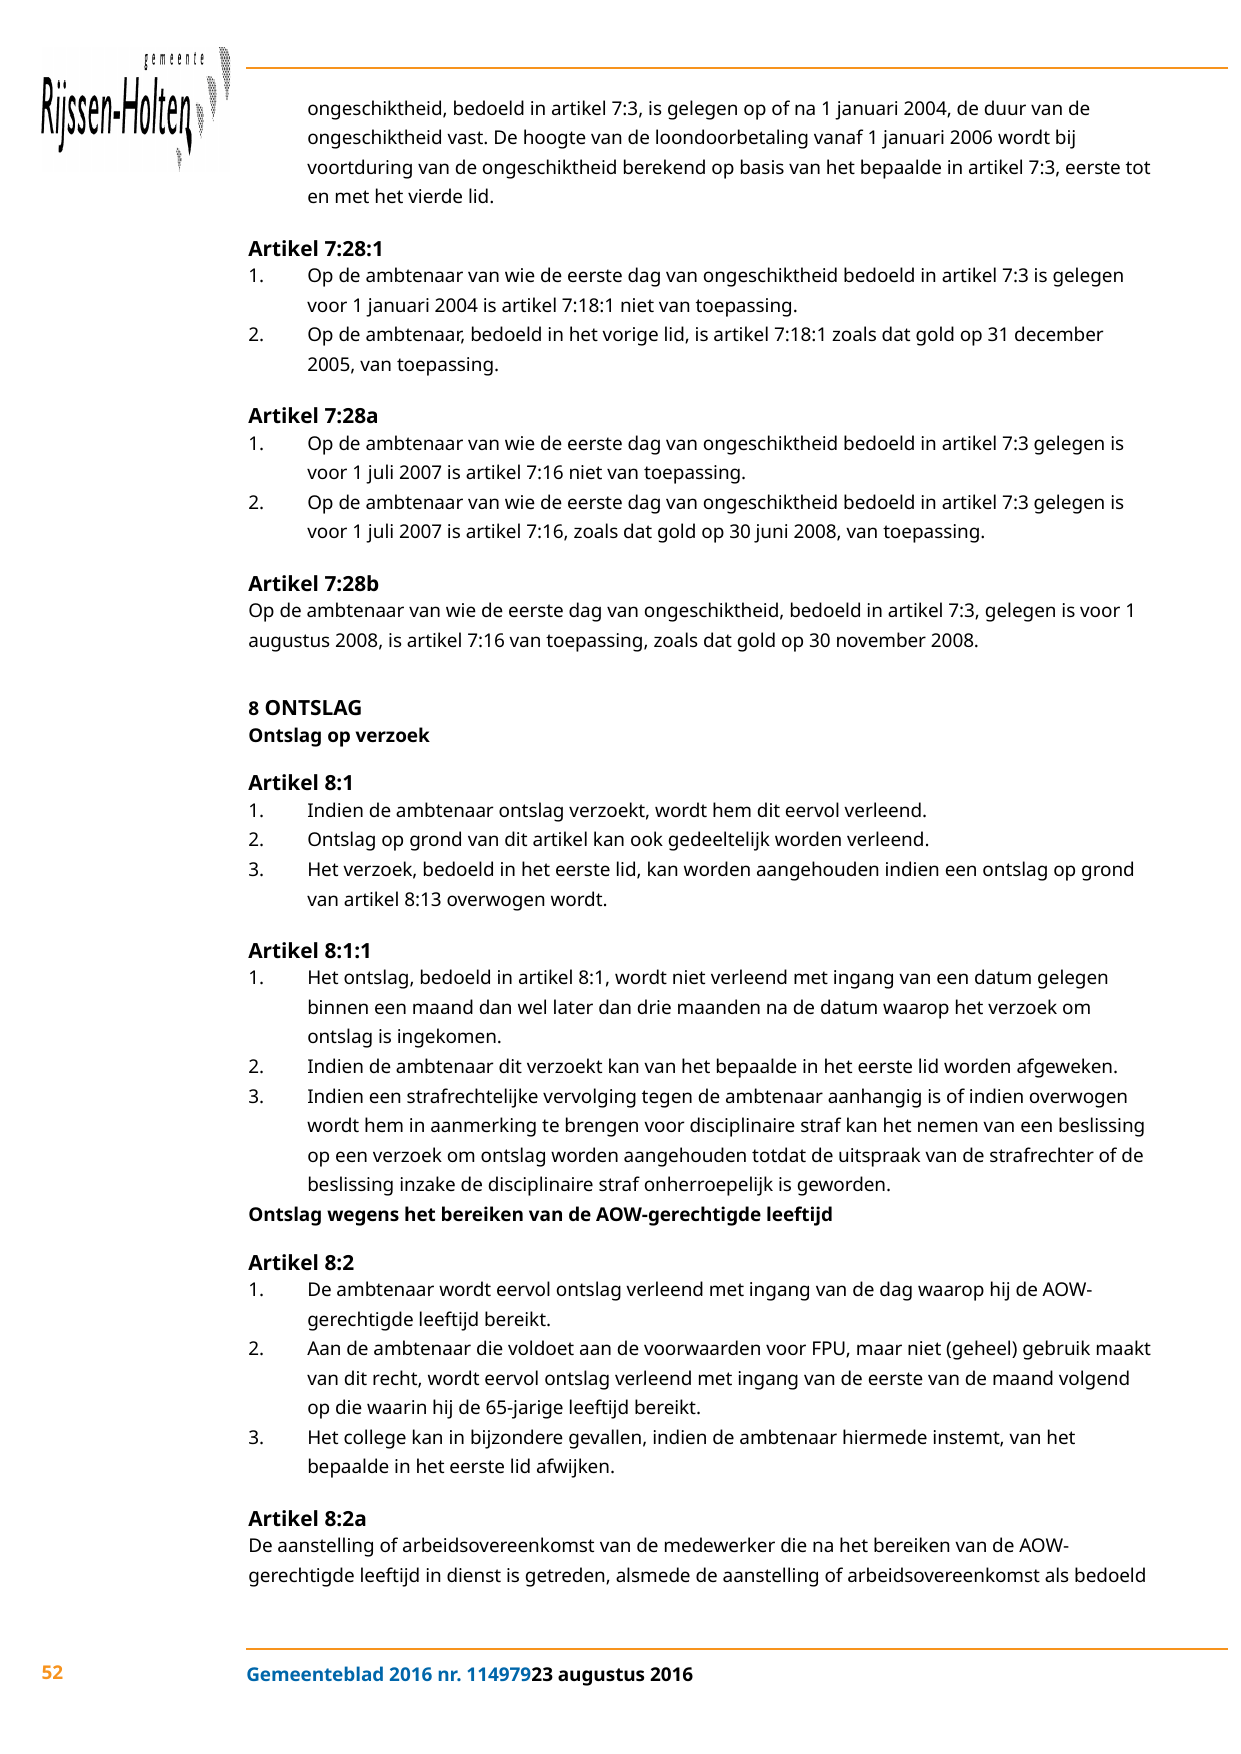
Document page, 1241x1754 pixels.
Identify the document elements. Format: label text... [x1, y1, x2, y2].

picture [41, 47, 231, 172]
text Artikel 8:1 [248, 768, 1152, 797]
text Artikel 8:2 [248, 1248, 1152, 1276]
list Op de ambtenaar van wie de eerste dag van ongeschiktheid bedoeld in artikel 7:3 gelegen is voor 1 juli 2007 is artikel 7:16, zoals dat gold op 30 juni 2008, van toepassing. [248, 489, 1152, 544]
list Ontslag op grond van dit artikel kan ook gedeeltelijk worden verleend. [248, 827, 1152, 852]
text Ontslag wegens het bereiken van de AOW-gerechtigde leeftijd [248, 1201, 1152, 1227]
text Op de ambtenaar van wie de eerste dag van ongeschiktheid, bedoeld in artikel 7:3, gelegen is voor 1 augustus 2008, is artikel 7:16 van toepassing, zoals dat gold op 30 november 2008. [248, 598, 1152, 653]
list Het ontslag, bedoeld in artikel 8:1, wordt niet verleend met ingang van een datum gelegen binnen een maand dan wel later dan drie maanden na de datum waarop het verzoek om ontslag is ingekomen. [248, 964, 1152, 1049]
list Aan de ambtenaar die voldoet aan de voorwaarden voor FPU, maar niet (geheel) gebruik maakt van dit recht, wordt eervol ontslag verleend met ingang van de eerste van de maand volgend op die waarin hij de 65-jarige leeftijd bereikt. [248, 1335, 1152, 1420]
list ongeschiktheid, bedoeld in artikel 7:3, is gelegen op of na 1 januari 2004, de duur van de ongeschiktheid vast. De hoogte van de loondoorbetaling vanaf 1 januari 2006 wordt bij voortduring van de ongeschiktheid berekend op basis van het bepaalde in artikel 7:3, eerste tot en met het vierde lid. [248, 95, 1152, 209]
list Op de ambtenaar van wie de eerste dag van ongeschiktheid bedoeld in artikel 7:3 is gelegen voor 1 januari 2004 is artikel 7:18:1 niet van toepassing. [248, 262, 1152, 318]
text De aanstelling of arbeidsovereenkomst van de medewerker die na het bereiken van de AOW-gerechtigde leeftijd in dienst is getreden, alsmede de aanstelling of arbeidsovereenkomst als bedoeld [248, 1533, 1152, 1588]
list Het college kan in bijzondere gevallen, indien de ambtenaar hiermede instemt, van het bepaalde in het eerste lid afwijken. [248, 1424, 1152, 1479]
list Indien een strafrechtelijke vervolging tegen de ambtenaar aanhangig is of indien overwogen wordt hem in aanmerking te brengen voor disciplinaire straf kan het nemen van een beslissing op een verzoek om ontslag worden aangehouden totdat de uitspraak van de strafrechter of de beslissing inzake de disciplinaire straf onherroepelijk is geworden. [248, 1083, 1152, 1197]
text Artikel 8:1:1 [248, 936, 1152, 964]
list Op de ambtenaar van wie de eerste dag van ongeschiktheid bedoeld in artikel 7:3 gelegen is voor 1 juli 2007 is artikel 7:16 niet van toepassing. [248, 430, 1152, 485]
text Artikel 8:2a [248, 1504, 1152, 1533]
list Op de ambtenaar, bedoeld in het vorige lid, is artikel 7:18:1 zoals dat gold op 31 december 2005, van toepassing. [248, 322, 1152, 377]
list Indien de ambtenaar dit verzoekt kan van het bepaalde in het eerste lid worden afgeweken. [248, 1053, 1152, 1079]
text Artikel 7:28b [248, 569, 1152, 598]
text Artikel 7:28:1 [248, 234, 1152, 262]
text Ontslag op verzoek [248, 722, 1152, 748]
text Artikel 7:28a [248, 402, 1152, 430]
list Het verzoek, bedoeld in het eerste lid, kan worden aangehouden indien een ontslag op grond van artikel 8:13 overwogen wordt. [248, 856, 1152, 911]
list De ambtenaar wordt eervol ontslag verleend met ingang van de dag waarop hij de AOW-gerechtigde leeftijd bereikt. [248, 1276, 1152, 1332]
text 8 ONTSLAG [248, 693, 1152, 722]
list Indien de ambtenaar ontslag verzoekt, wordt hem dit eervol verleend. [248, 797, 1152, 823]
